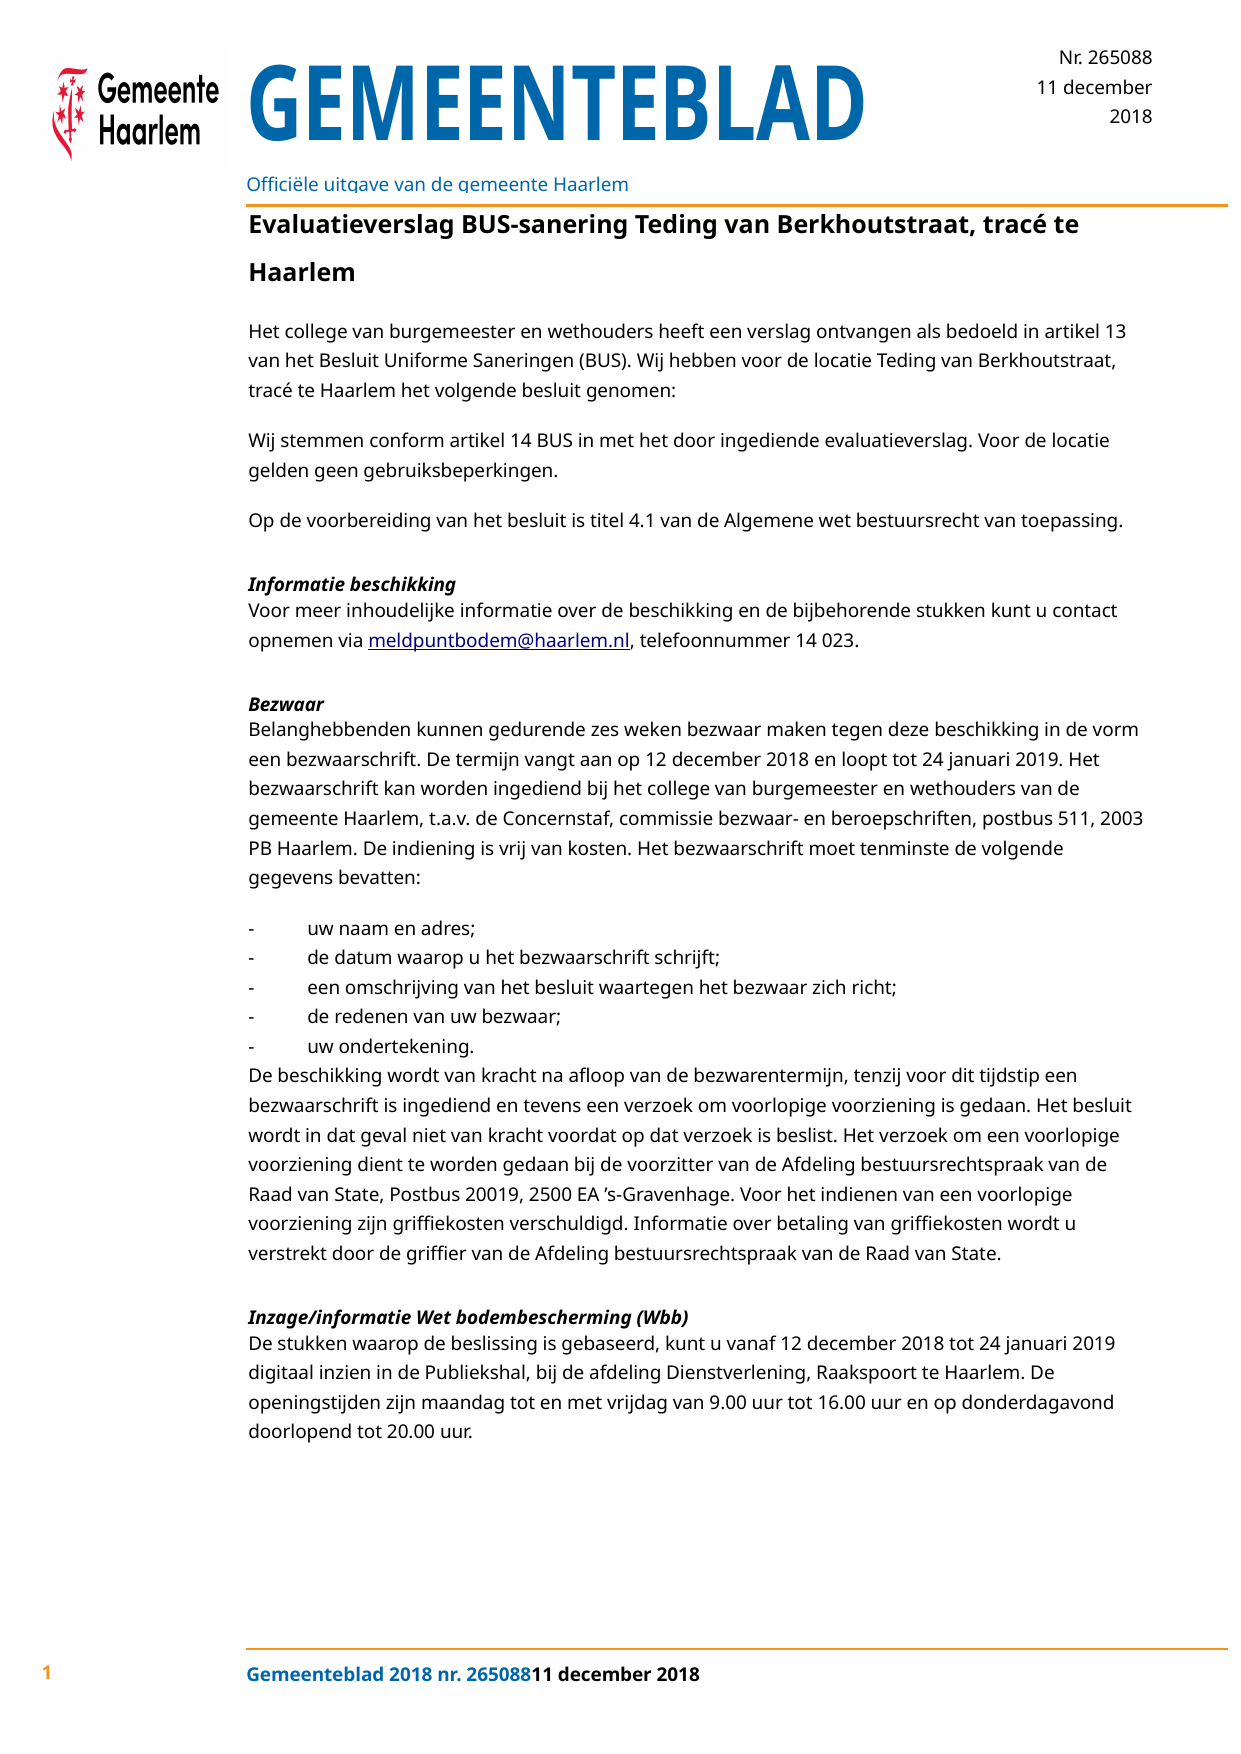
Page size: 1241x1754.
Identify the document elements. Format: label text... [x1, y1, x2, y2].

list uw ondertekening. [248, 1033, 1152, 1059]
text Voor meer inhoudelijke informatie over de beschikking en de bijbehorende stukken kunt u contact opnemen via meldpuntbodem@haarlem.nl, telefoonnummer 14 023. [248, 597, 1152, 652]
text Belanghebbenden kunnen gedurende zes weken bezwaar maken tegen deze beschikking in de vorm een bezwaarschrift. De termijn vangt aan op 12 december 2018 en loopt tot 24 januari 2019. Het bezwaarschrift kan worden ingediend bij het college van burgemeester en wethouders van de gemeente Haarlem, t.a.v. de Concernstaf, commissie bezwaar- en beroepschriften, postbus 511, 2003 PB Haarlem. De indiening is vrij van kosten. Het bezwaarschrift moet tenminste de volgende gegevens bevatten: [248, 716, 1152, 890]
text Inzage/informatie Wet bodembescherming (Wbb) [248, 1304, 1152, 1330]
text De beschikking wordt van kracht na afloop van de bezwarentermijn, tenzij voor dit tijdstip een bezwaarschrift is ingediend en tevens een verzoek om voorlopige voorziening is gedaan. Het besluit wordt in dat geval niet van kracht voordat op dat verzoek is beslist. Het verzoek om een voorlopige voorziening dient te worden gedaan bij de voorzitter van de Afdeling bestuursrechtspraak van de Raad van State, Postbus 20019, 2500 EA ’s-Gravenhage. Voor het indienen van een voorlopige voorziening zijn griffiekosten verschuldigd. Informatie over betaling van griffiekosten wordt u verstrekt door de griffier van de Afdeling bestuursrechtspraak van de Raad van State. [248, 1063, 1152, 1266]
text De stukken waarop de beslissing is gebaseerd, kunt u vanaf 12 december 2018 tot 24 januari 2019 digitaal inzien in de Publiekshal, bij de afdeling Dienstverlening, Raakspoort te Haarlem. De openingstijden zijn maandag tot en met vrijdag van 9.00 uur tot 16.00 uur en op donderdagavond doorlopend tot 20.00 uur. [248, 1330, 1152, 1444]
picture [41, 47, 231, 172]
text Het college van burgemeester en wethouders heeft een verslag ontvangen als bedoeld in artikel 13 van het Besluit Uniforme Saneringen (BUS). Wij hebben voor de locatie Teding van Berkhoutstraat, tracé te Haarlem het volgende besluit genomen: [248, 318, 1152, 403]
list de redenen van uw bezwaar; [248, 1003, 1152, 1029]
list de datum waarop u het bezwaarschrift schrijft; [248, 944, 1152, 970]
list een omschrijving van het besluit waartegen het bezwaar zich richt; [248, 974, 1152, 1000]
text Op de voorbereiding van het besluit is titel 4.1 van de Algemene wet bestuursrecht van toepassing. [248, 507, 1152, 533]
list uw naam en adres; [248, 915, 1152, 941]
text Informatie beschikking [248, 571, 1152, 597]
text Bezwaar [248, 691, 1152, 716]
text Wij stemmen conform artikel 14 BUS in met het door ingediende evaluatieverslag. Voor de locatie gelden geen gebruiksbeperkingen. [248, 427, 1152, 483]
text Evaluatieverslag BUS-sanering Teding van Berkhoutstraat, tracé te Haarlem [248, 207, 1152, 288]
